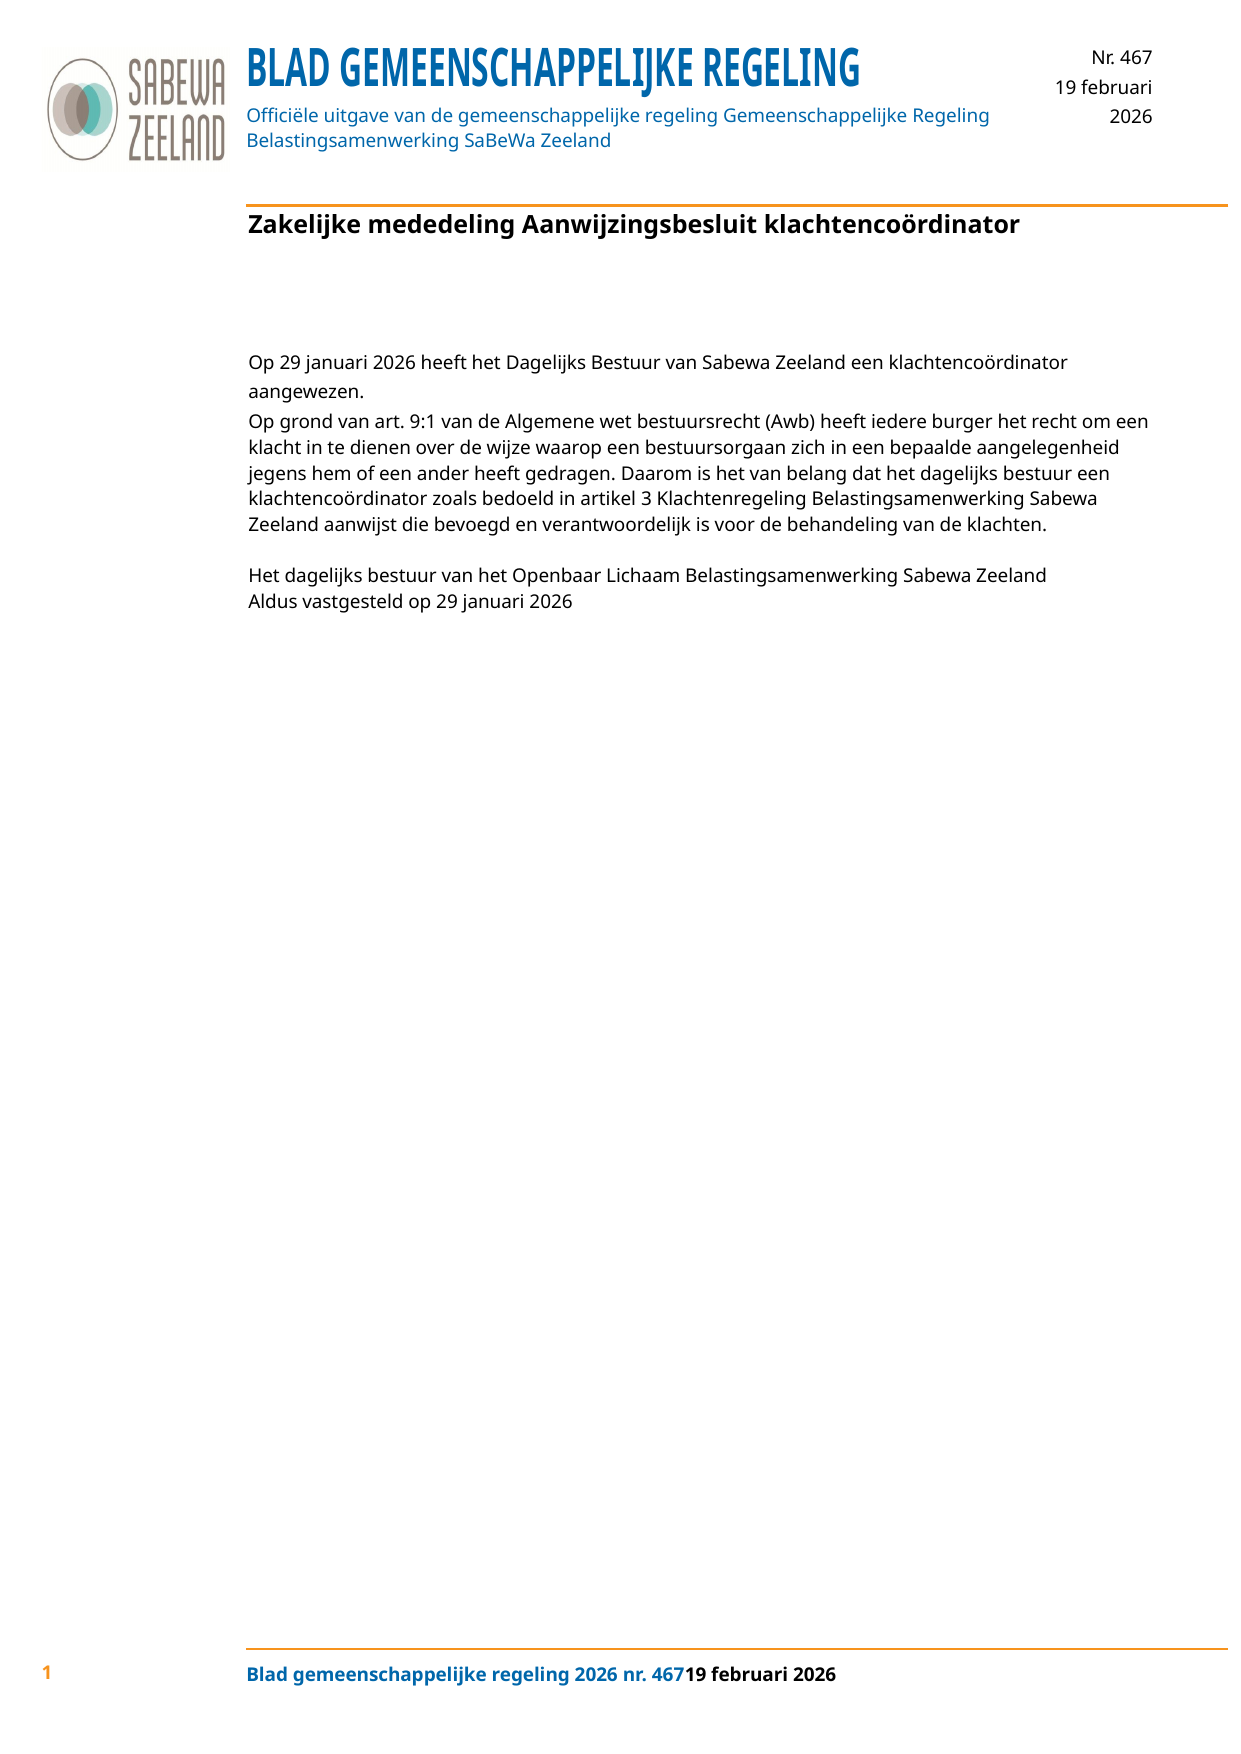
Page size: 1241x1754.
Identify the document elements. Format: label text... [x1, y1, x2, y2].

text Het dagelijks bestuur van het Openbaar Lichaam Belastingsamenwerking Sabewa Zeeland [248, 563, 1152, 588]
picture [41, 47, 231, 172]
text Aldus vastgesteld op 29 januari 2026 [248, 588, 1152, 614]
text Zakelijke mededeling Aanwijzingsbesluit klachtencoördinator [248, 207, 1152, 241]
text Op grond van art. 9:1 van de Algemene wet bestuursrecht (Awb) heeft iedere burger het recht om een klacht in te dienen over de wijze waarop een bestuursorgaan zich in een bepaalde aangelegenheid jegens hem of een ander heeft gedragen. Daarom is het van belang dat het dagelijks bestuur een klachtencoördinator zoals bedoeld in artikel 3 Klachtenregeling Belastingsamenwerking Sabewa Zeeland aanwijst die bevoegd en verantwoordelijk is voor de behandeling van de klachten. [248, 408, 1152, 537]
text Op 29 januari 2026 heeft het Dagelijks Bestuur van Sabewa Zeeland een klachtencoördinator aangewezen. [248, 349, 1152, 404]
